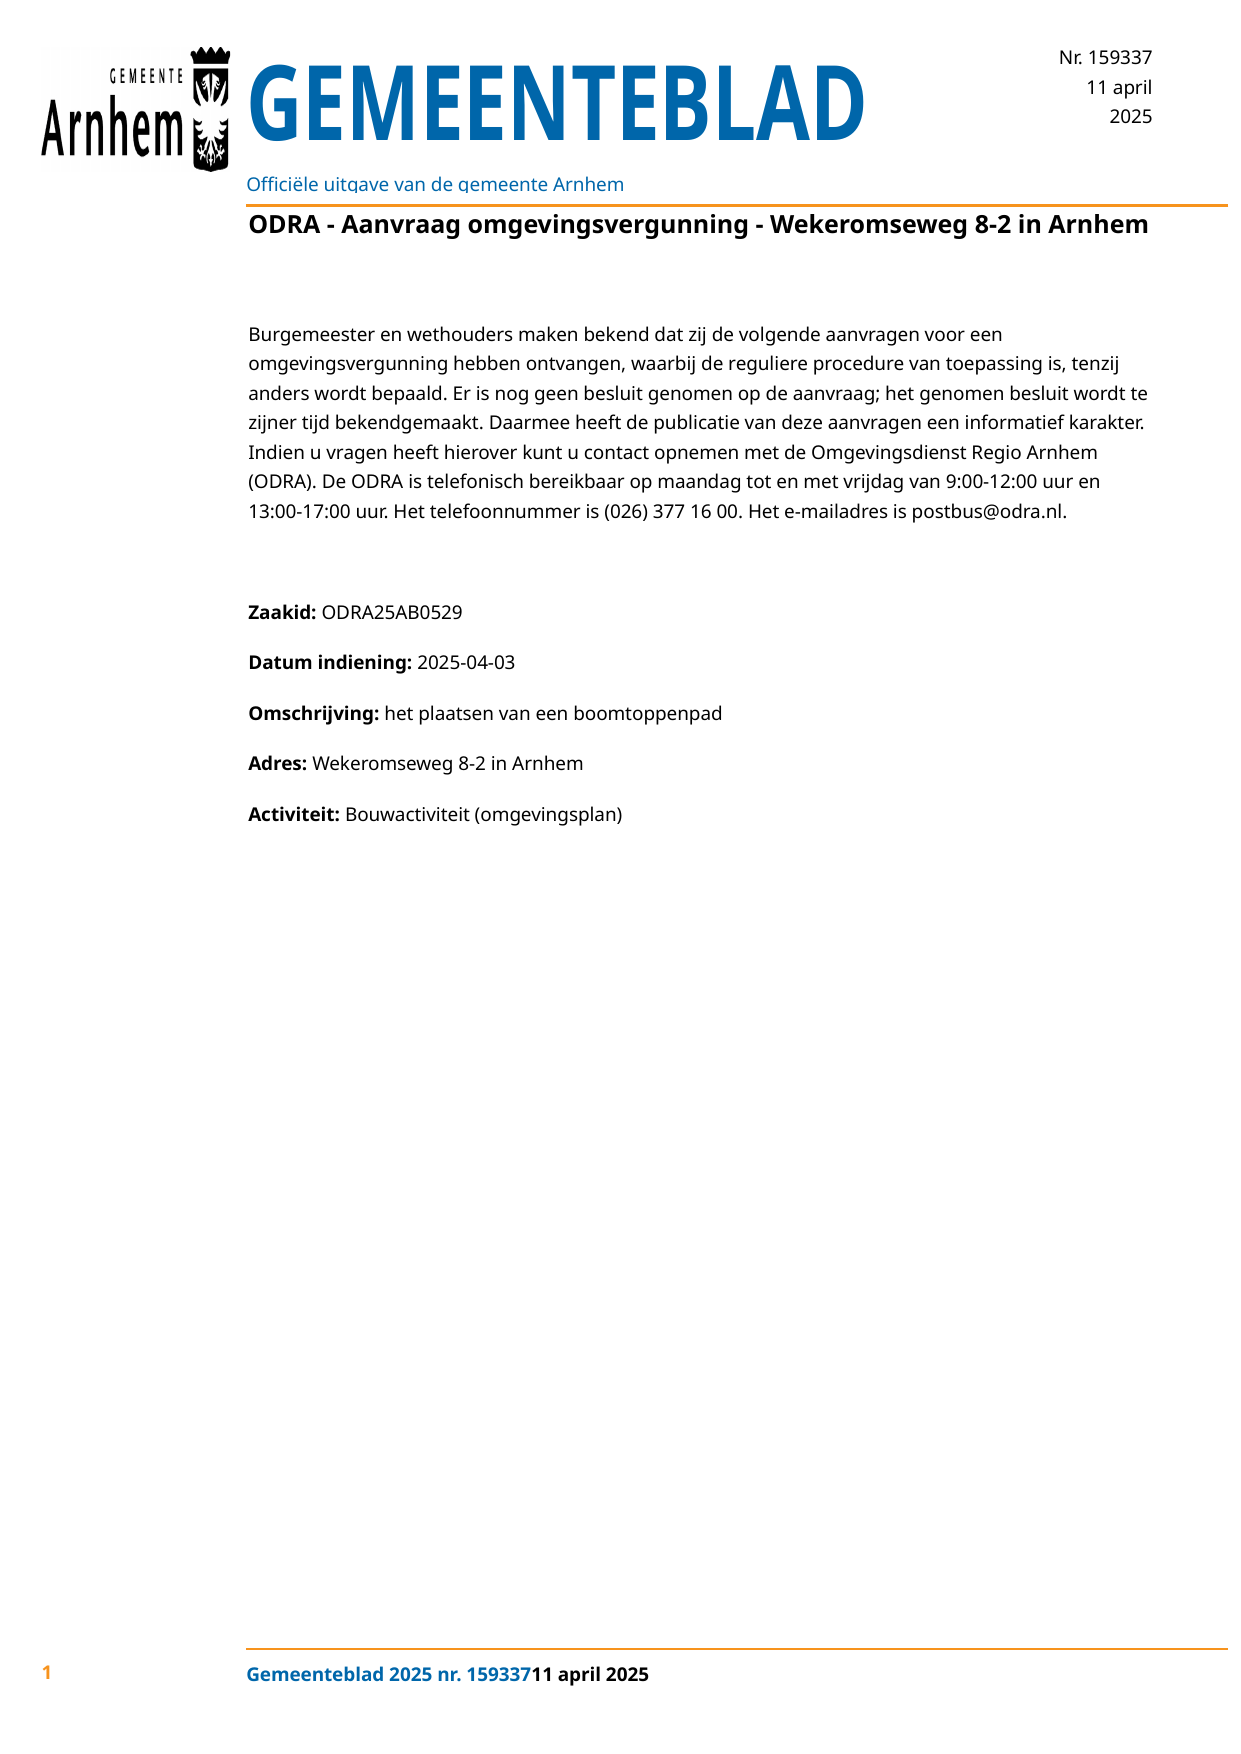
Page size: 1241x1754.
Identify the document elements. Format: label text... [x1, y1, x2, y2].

text Zaakid: ODRA25AB0529 [248, 599, 1152, 625]
text Burgemeester en wethouders maken bekend dat zij de volgende aanvragen voor een omgevingsvergunning hebben ontvangen, waarbij de reguliere procedure van toepassing is, tenzij anders wordt bepaald. Er is nog geen besluit genomen op de aanvraag; het genomen besluit wordt te zijner tijd bekendgemaakt. Daarmee heeft de publicatie van deze aanvragen een informatief karakter. Indien u vragen heeft hierover kunt u contact opnemen met de Omgevingsdienst Regio Arnhem (ODRA). De ODRA is telefonisch bereikbaar op maandag tot en met vrijdag van 9:00-12:00 uur en 13:00-17:00 uur. Het telefoonnummer is (026) 377 16 00. Het e-mailadres is postbus@odra.nl. [248, 321, 1152, 524]
text Adres: Wekeromseweg 8-2 in Arnhem [248, 750, 1152, 776]
text ODRA - Aanvraag omgevingsvergunning - Wekeromseweg 8-2 in Arnhem [248, 207, 1152, 241]
text Omschrijving: het plaatsen van een boomtoppenpad [248, 700, 1152, 726]
picture [41, 47, 231, 172]
text Datum indiening: 2025-04-03 [248, 649, 1152, 675]
text Activiteit: Bouwactiviteit (omgevingsplan) [248, 801, 1152, 826]
